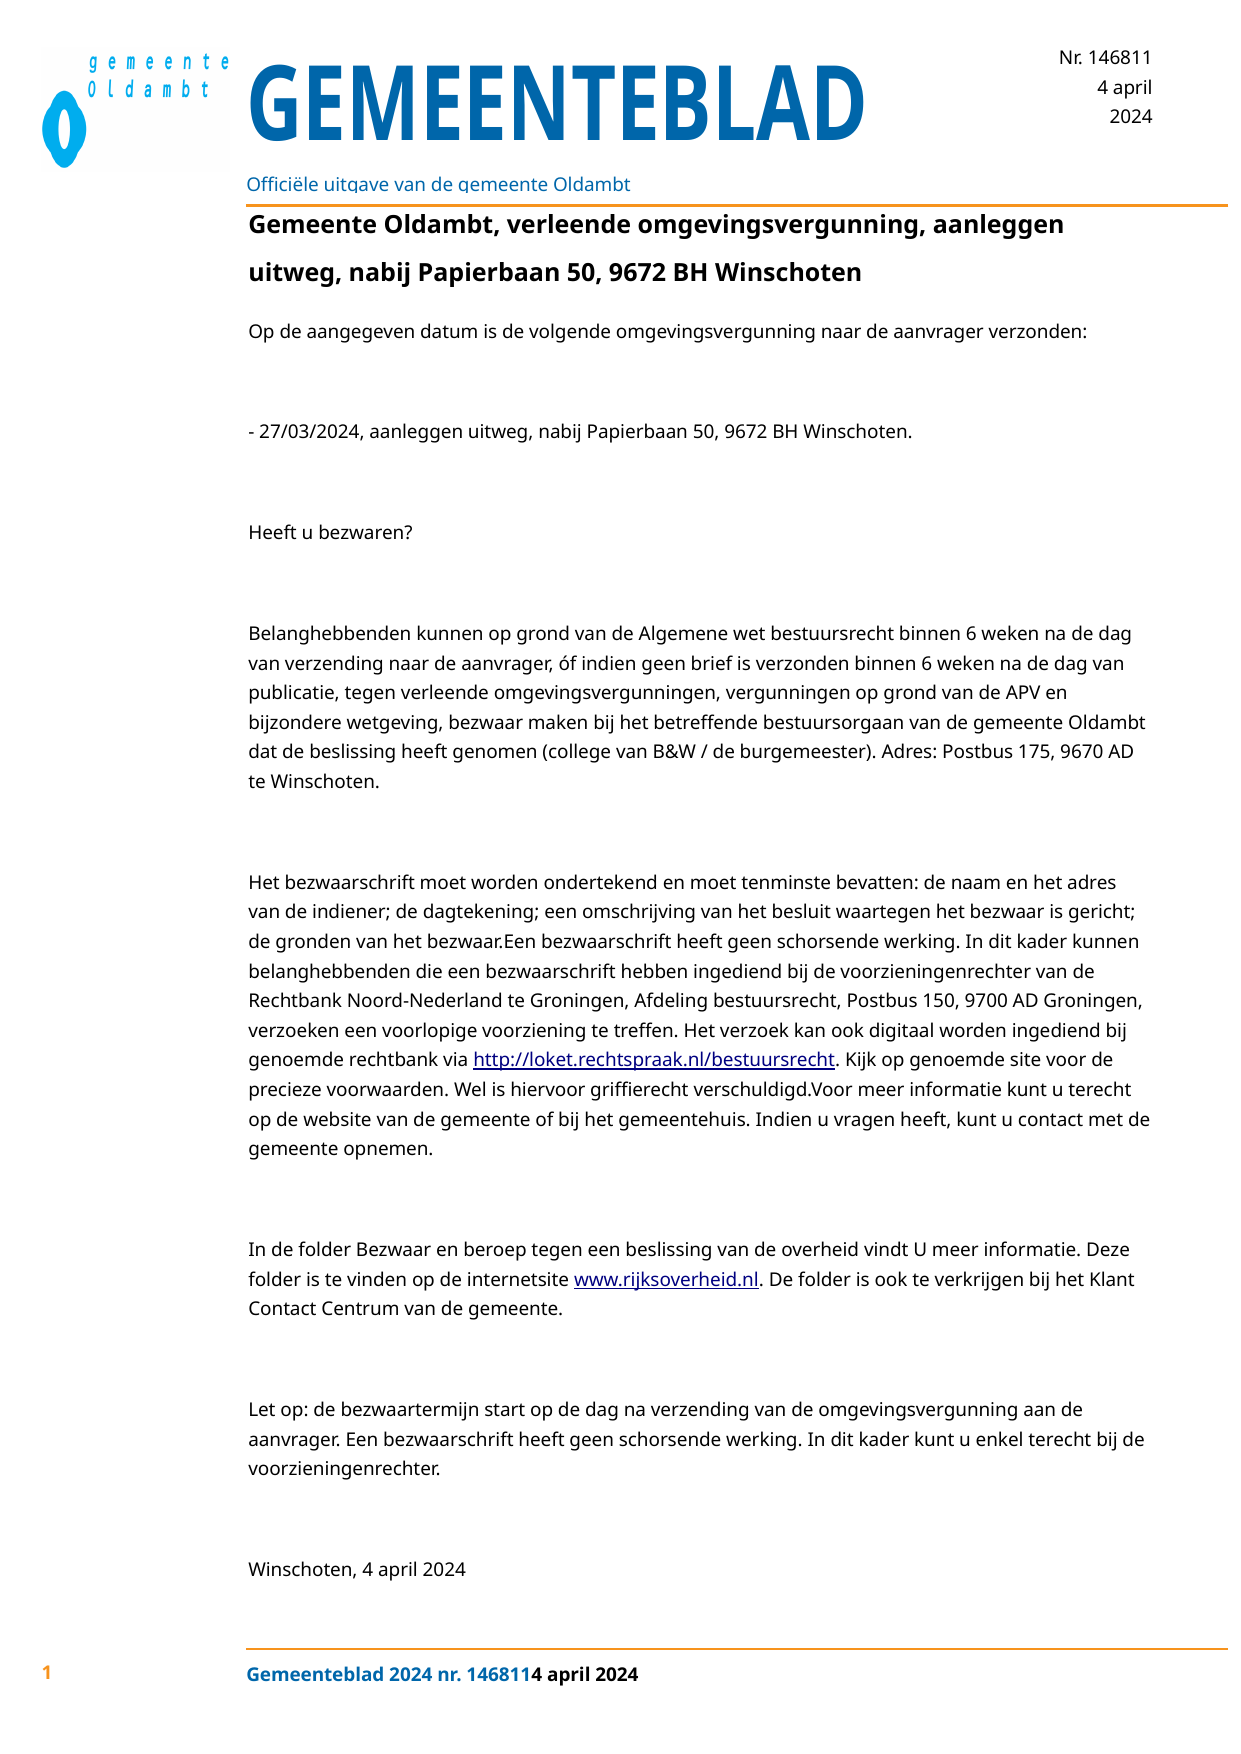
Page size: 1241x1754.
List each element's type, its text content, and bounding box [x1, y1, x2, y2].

text Op de aangegeven datum is de volgende omgevingsvergunning naar de aanvrager verzonden: [248, 318, 1152, 344]
text Gemeente Oldambt, verleende omgevingsvergunning, aanleggen uitweg, nabij Papierbaan 50, 9672 BH Winschoten [248, 207, 1152, 288]
text - 27/03/2024, aanleggen uitweg, nabij Papierbaan 50, 9672 BH Winschoten. [248, 419, 1152, 444]
text Heeft u bezwaren? [248, 519, 1152, 545]
text Belanghebbenden kunnen op grond van de Algemene wet bestuursrecht binnen 6 weken na de dag van verzending naar de aanvrager, óf indien geen brief is verzonden binnen 6 weken na de dag van publicatie, tegen verleende omgevingsvergunningen, vergunningen op grond van de APV en bijzondere wetgeving, bezwaar maken bij het betreffende bestuursorgaan van de gemeente Oldambt dat de beslissing heeft genomen (college van B&W / de burgemeester). Adres: Postbus 175, 9670 AD te Winschoten. [248, 620, 1152, 794]
picture [41, 47, 231, 172]
text Winschoten, 4 april 2024 [248, 1556, 1152, 1582]
text Let op: de bezwaartermijn start op de dag na verzending van de omgevingsvergunning aan de aanvrager. Een bezwaarschrift heeft geen schorsende werking. In dit kader kunt u enkel terecht bij de voorzieningenrechter. [248, 1396, 1152, 1481]
text Het bezwaarschrift moet worden ondertekend en moet tenminste bevatten: de naam en het adres van de indiener; de dagtekening; een omschrijving van het besluit waartegen het bezwaar is gericht; de gronden van het bezwaar.Een bezwaarschrift heeft geen schorsende werking. In dit kader kunnen belanghebbenden die een bezwaarschrift hebben ingediend bij de voorzieningenrechter van de Rechtbank Noord-Nederland te Groningen, Afdeling bestuursrecht, Postbus 150, 9700 AD Groningen, verzoeken een voorlopige voorziening te treffen. Het verzoek kan ook digitaal worden ingediend bij genoemde rechtbank via http://loket.rechtspraak.nl/bestuursrecht. Kijk op genoemde site voor de precieze voorwaarden. Wel is hiervoor griffierecht verschuldigd.Voor meer informatie kunt u terecht op de website van de gemeente of bij het gemeentehuis. Indien u vragen heeft, kunt u contact met de gemeente opnemen. [248, 869, 1152, 1161]
text In de folder Bezwaar en beroep tegen een beslissing van de overheid vindt U meer informatie. Deze folder is te vinden op de internetsite www.rijksoverheid.nl. De folder is ook te verkrijgen bij het Klant Contact Centrum van de gemeente. [248, 1236, 1152, 1321]
